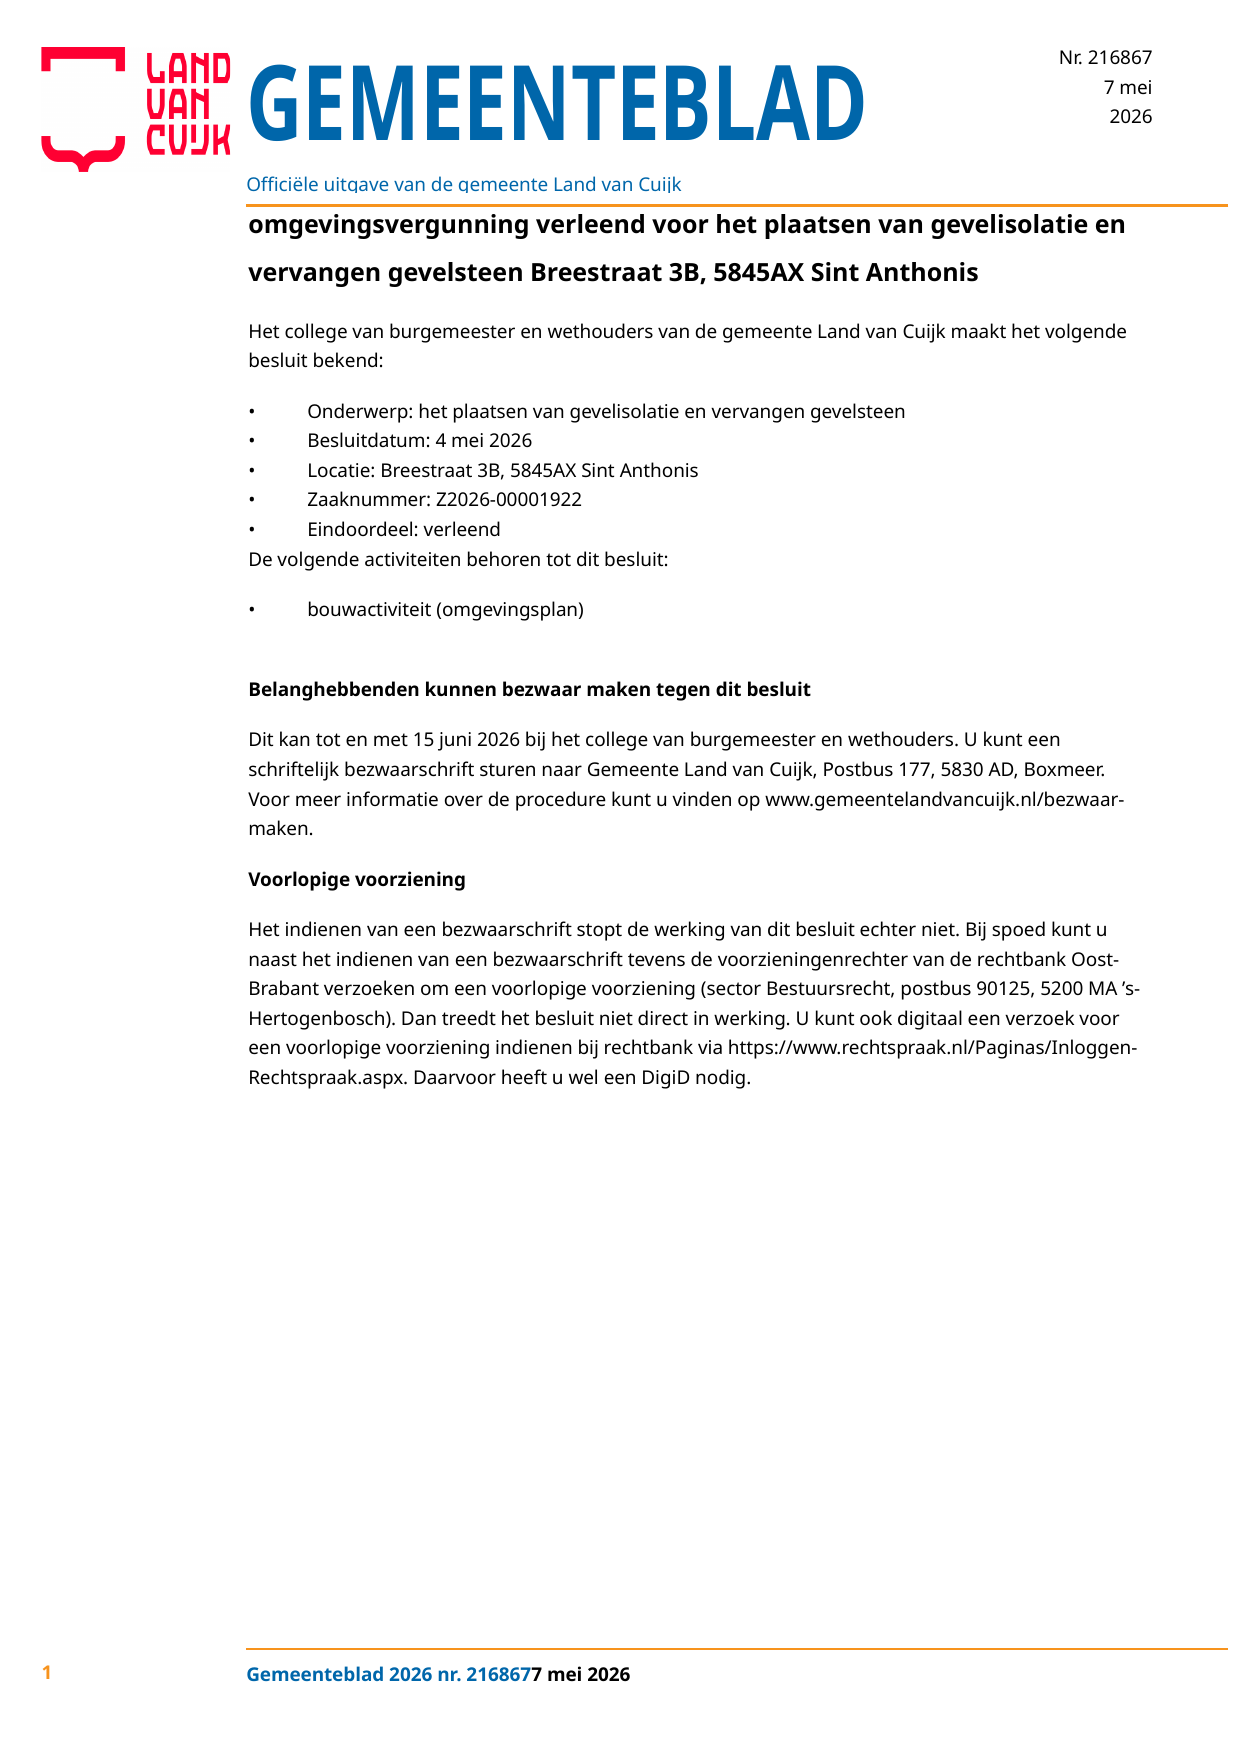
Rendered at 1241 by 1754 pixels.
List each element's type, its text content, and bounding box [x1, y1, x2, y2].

list Onderwerp: het plaatsen van gevelisolatie en vervangen gevelsteen [248, 398, 1152, 424]
text omgevingsvergunning verleend voor het plaatsen van gevelisolatie en vervangen gevelsteen Breestraat 3B, 5845AX Sint Anthonis [248, 207, 1152, 288]
picture [41, 47, 231, 172]
list Eindoordeel: verleend [248, 516, 1152, 542]
text De volgende activiteiten behoren tot dit besluit: [248, 546, 1152, 572]
text Belanghebbenden kunnen bezwaar maken tegen dit besluit [248, 676, 1152, 702]
list bouwactiviteit (omgevingsplan) [248, 596, 1152, 622]
text Het indienen van een bezwaarschrift stopt de werking van dit besluit echter niet. Bij spoed kunt u naast het indienen van een bezwaarschrift tevens de voorzieningenrechter van de rechtbank Oost-Brabant verzoeken om een voorlopige voorziening (sector Bestuursrecht, postbus 90125, 5200 MA ’s-Hertogenbosch). Dan treedt het besluit niet direct in werking. U kunt ook digitaal een verzoek voor een voorlopige voorziening indienen bij rechtbank via https://www.rechtspraak.nl/Paginas/Inloggen-Rechtspraak.aspx. Daarvoor heeft u wel een DigiD nodig. [248, 916, 1152, 1090]
text Voorlopige voorziening [248, 866, 1152, 892]
list Zaaknummer: Z2026-00001922 [248, 487, 1152, 512]
text Dit kan tot en met 15 juni 2026 bij het college van burgemeester en wethouders. U kunt een schriftelijk bezwaarschrift sturen naar Gemeente Land van Cuijk, Postbus 177, 5830 AD, Boxmeer. Voor meer informatie over de procedure kunt u vinden op www.gemeentelandvancuijk.nl/bezwaar-maken. [248, 727, 1152, 841]
list Locatie: Breestraat 3B, 5845AX Sint Anthonis [248, 457, 1152, 483]
text Het college van burgemeester en wethouders van de gemeente Land van Cuijk maakt het volgende besluit bekend: [248, 318, 1152, 373]
list Besluitdatum: 4 mei 2026 [248, 427, 1152, 453]
